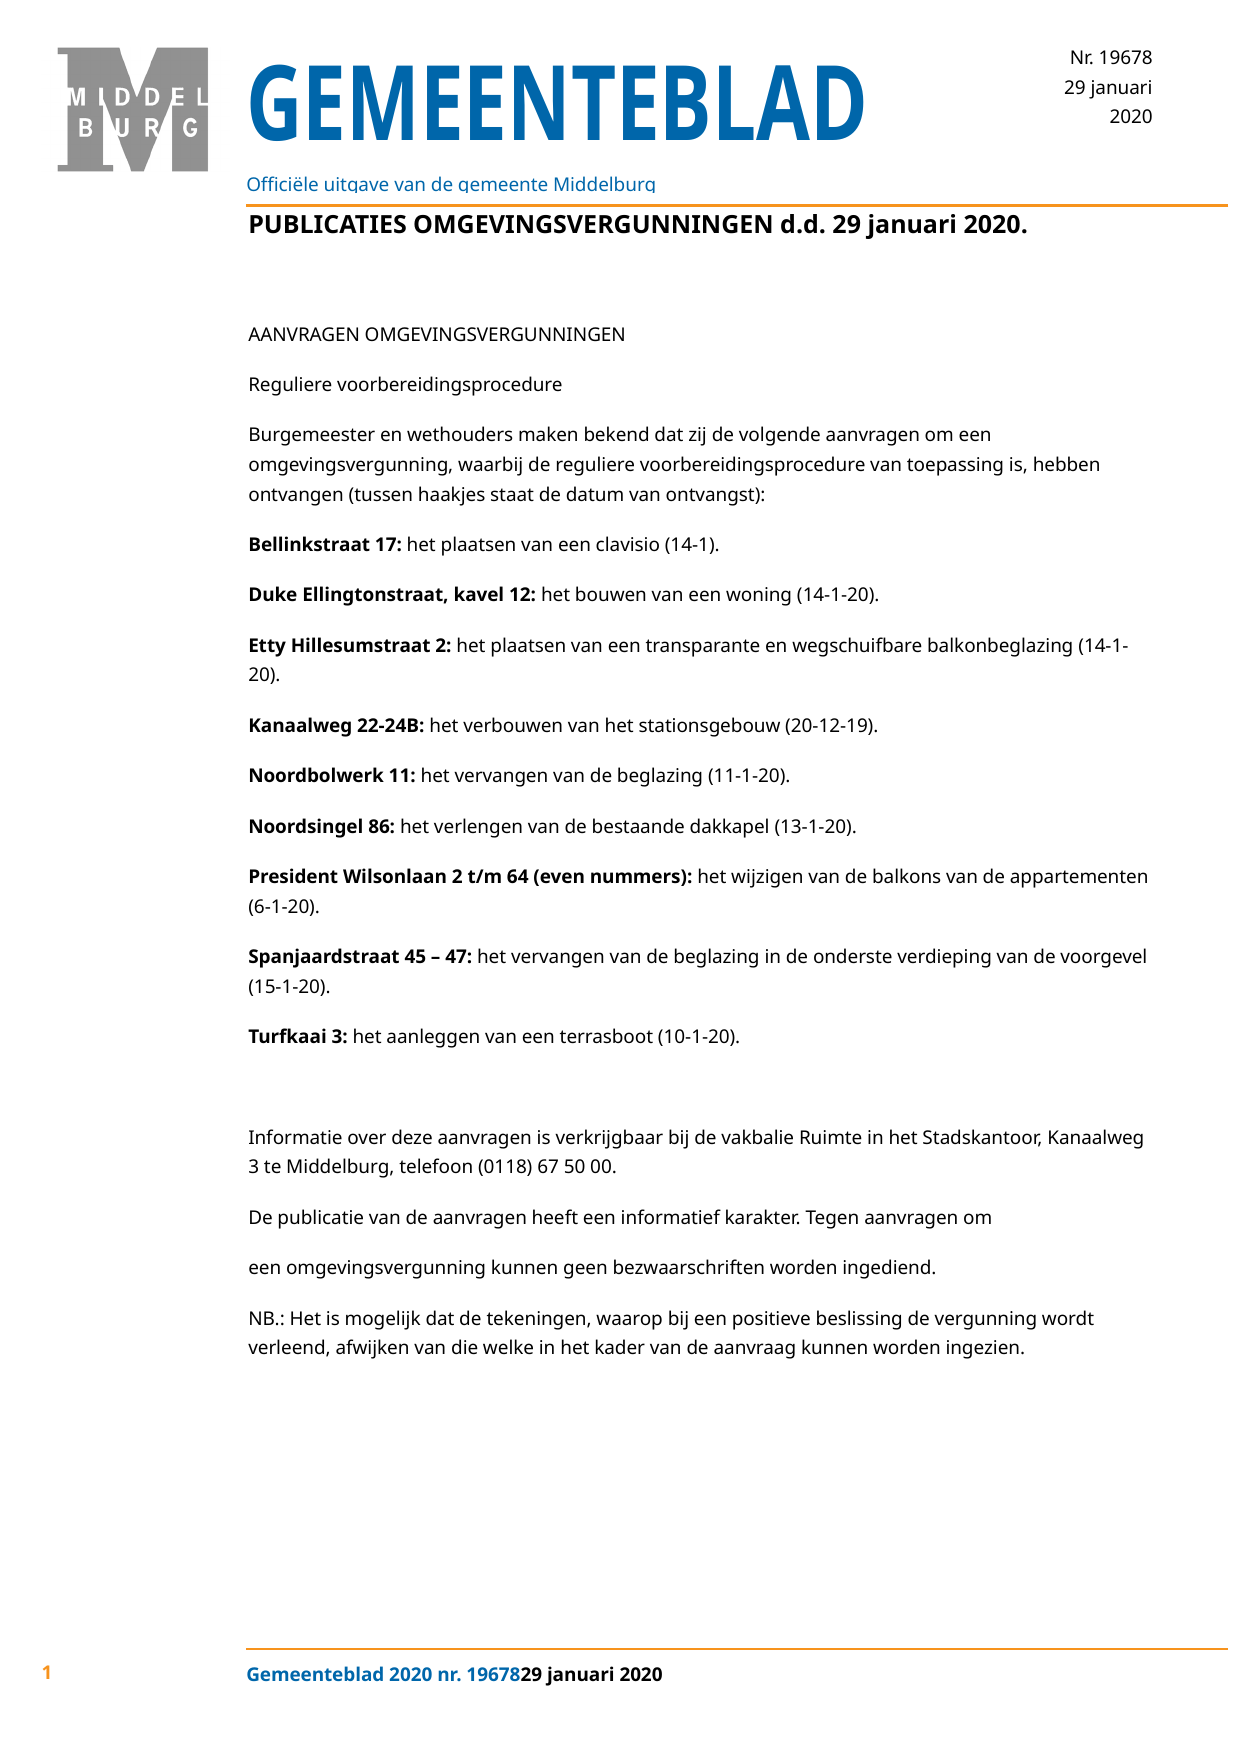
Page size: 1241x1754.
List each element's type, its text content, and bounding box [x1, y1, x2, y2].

text PUBLICATIES OMGEVINGSVERGUNNINGEN d.d. 29 januari 2020. [248, 207, 1152, 241]
text Etty Hillesumstraat 2: het plaatsen van een transparante en wegschuifbare balkonbeglazing (14-1-20). [248, 632, 1152, 687]
text Duke Ellingtonstraat, kavel 12: het bouwen van een woning (14-1-20). [248, 582, 1152, 607]
text Bellinkstraat 17: het plaatsen van een clavisio (14-1). [248, 531, 1152, 557]
text Noordsingel 86: het verlengen van de bestaande dakkapel (13-1-20). [248, 813, 1152, 838]
text President Wilsonlaan 2 t/m 64 (even nummers): het wijzigen van de balkons van de appartementen (6-1-20). [248, 863, 1152, 918]
text Noordbolwerk 11: het vervangen van de beglazing (11-1-20). [248, 762, 1152, 788]
text Turfkaai 3: het aanleggen van een terrasboot (10-1-20). [248, 1023, 1152, 1049]
picture [41, 47, 231, 172]
text Burgemeester en wethouders maken bekend dat zij de volgende aanvragen om een omgevingsvergunning, waarbij de reguliere voorbereidingsprocedure van toepassing is, hebben ontvangen (tussen haakjes staat de datum van ontvangst): [248, 422, 1152, 506]
text een omgevingsvergunning kunnen geen bezwaarschriften worden ingediend. [248, 1254, 1152, 1280]
text NB.: Het is mogelijk dat de tekeningen, waarop bij een positieve beslissing de vergunning wordt verleend, afwijken van die welke in het kader van de aanvraag kunnen worden ingezien. [248, 1305, 1152, 1360]
text AANVRAGEN OMGEVINGSVERGUNNINGEN [248, 321, 1152, 346]
text Informatie over deze aanvragen is verkrijgbaar bij de vakbalie Ruimte in het Stadskantoor, Kanaalweg 3 te Middelburg, telefoon (0118) 67 50 00. [248, 1124, 1152, 1179]
text De publicatie van de aanvragen heeft een informatief karakter. Tegen aanvragen om [248, 1204, 1152, 1230]
text Reguliere voorbereidingsprocedure [248, 371, 1152, 397]
text Kanaalweg 22-24B: het verbouwen van het stationsgebouw (20-12-19). [248, 712, 1152, 738]
text Spanjaardstraat 45 – 47: het vervangen van de beglazing in de onderste verdieping van de voorgevel (15-1-20). [248, 943, 1152, 998]
